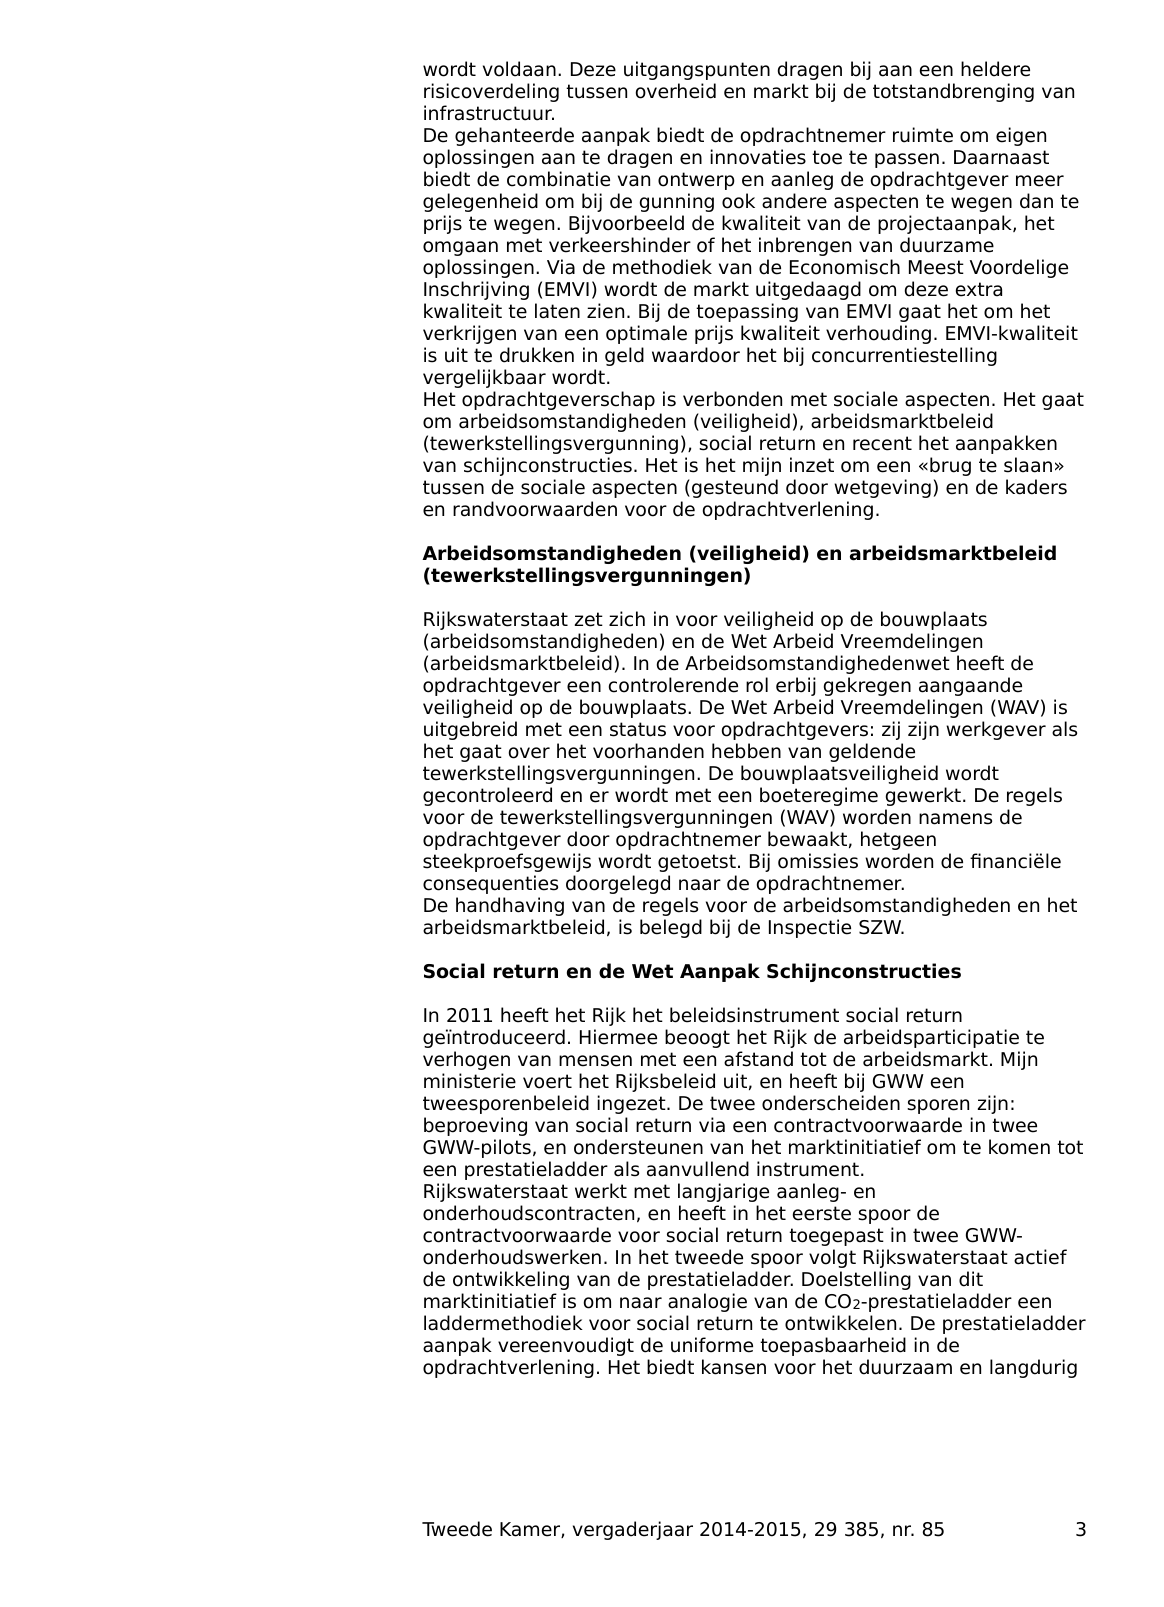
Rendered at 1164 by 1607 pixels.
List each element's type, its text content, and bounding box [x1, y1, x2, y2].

text Rijkswaterstaat zet zich in voor veiligheid op de bouwplaats (arbeidsomstandigheden) en de Wet Arbeid Vreemdelingen (arbeidsmarktbeleid). In de Arbeidsomstandighedenwet heeft de opdrachtgever een controlerende rol erbij gekregen aangaande veiligheid op de bouwplaats. De Wet Arbeid Vreemdelingen (WAV) is uitgebreid met een status voor opdrachtgevers: zij zijn werkgever als het gaat over het voorhanden hebben van geldende tewerkstellingsvergunningen. De bouwplaatsveiligheid wordt gecontroleerd en er wordt met een boeteregime gewerkt. De regels voor de tewerkstellingsvergunningen (WAV) worden namens de opdrachtgever door opdrachtnemer bewaakt, hetgeen steekproefsgewijs wordt getoetst. Bij omissies worden de financiële consequenties doorgelegd naar de opdrachtnemer. [422, 609, 1087, 895]
text wordt voldaan. Deze uitgangspunten dragen bij aan een heldere risicoverdeling tussen overheid en markt bij de totstandbrenging van infrastructuur. [422, 59, 1087, 125]
text Het opdrachtgeverschap is verbonden met sociale aspecten. Het gaat om arbeidsomstandigheden (veiligheid), arbeidsmarktbeleid (tewerkstellingsvergunning), social return en recent het aanpakken van schijnconstructies. Het is het mijn inzet om een «brug te slaan» tussen de sociale aspecten (gesteund door wetgeving) en de kaders en randvoorwaarden voor de opdrachtverlening. [422, 389, 1087, 521]
subtitle Arbeidsomstandigheden (veiligheid) en arbeidsmarktbeleid (tewerkstellingsvergunningen) [422, 543, 1087, 587]
text De handhaving van de regels voor de arbeidsomstandigheden en het arbeidsmarktbeleid, is belegd bij de Inspectie SZW. [422, 895, 1087, 939]
text In 2011 heeft het Rijk het beleidsinstrument social return geïntroduceerd. Hiermee beoogt het Rijk de arbeidsparticipatie te verhogen van mensen met een afstand tot de arbeidsmarkt. Mijn ministerie voert het Rijksbeleid uit, en heeft bij GWW een tweesporenbeleid ingezet. De twee onderscheiden sporen zijn: beproeving van social return via een contractvoorwaarde in twee GWW-pilots, en ondersteunen van het marktinitiatief om te komen tot een prestatieladder als aanvullend instrument. [422, 1005, 1087, 1181]
text Rijkswaterstaat werkt met langjarige aanleg- en onderhoudscontracten, en heeft in het eerste spoor de contractvoorwaarde voor social return toegepast in twee GWW-onderhoudswerken. In het tweede spoor volgt Rijkswaterstaat actief de ontwikkeling van de prestatieladder. Doelstelling van dit marktinitiatief is om naar analogie van de CO2-prestatieladder een laddermethodiek voor social return te ontwikkelen. De prestatieladder aanpak vereenvoudigt de uniforme toepasbaarheid in de opdrachtverlening. Het biedt kansen voor het duurzaam en langdurig [422, 1181, 1087, 1379]
text De gehanteerde aanpak biedt de opdrachtnemer ruimte om eigen oplossingen aan te dragen en innovaties toe te passen. Daarnaast biedt de combinatie van ontwerp en aanleg de opdrachtgever meer gelegenheid om bij de gunning ook andere aspecten te wegen dan te prijs te wegen. Bijvoorbeeld de kwaliteit van de projectaanpak, het omgaan met verkeershinder of het inbrengen van duurzame oplossingen. Via de methodiek van de Economisch Meest Voordelige Inschrijving (EMVI) wordt de markt uitgedaagd om deze extra kwaliteit te laten zien. Bij de toepassing van EMVI gaat het om het verkrijgen van een optimale prijs kwaliteit verhouding. EMVI-kwaliteit is uit te drukken in geld waardoor het bij concurrentiestelling vergelijkbaar wordt. [422, 125, 1087, 389]
subtitle Social return en de Wet Aanpak Schijnconstructies [422, 961, 1087, 983]
